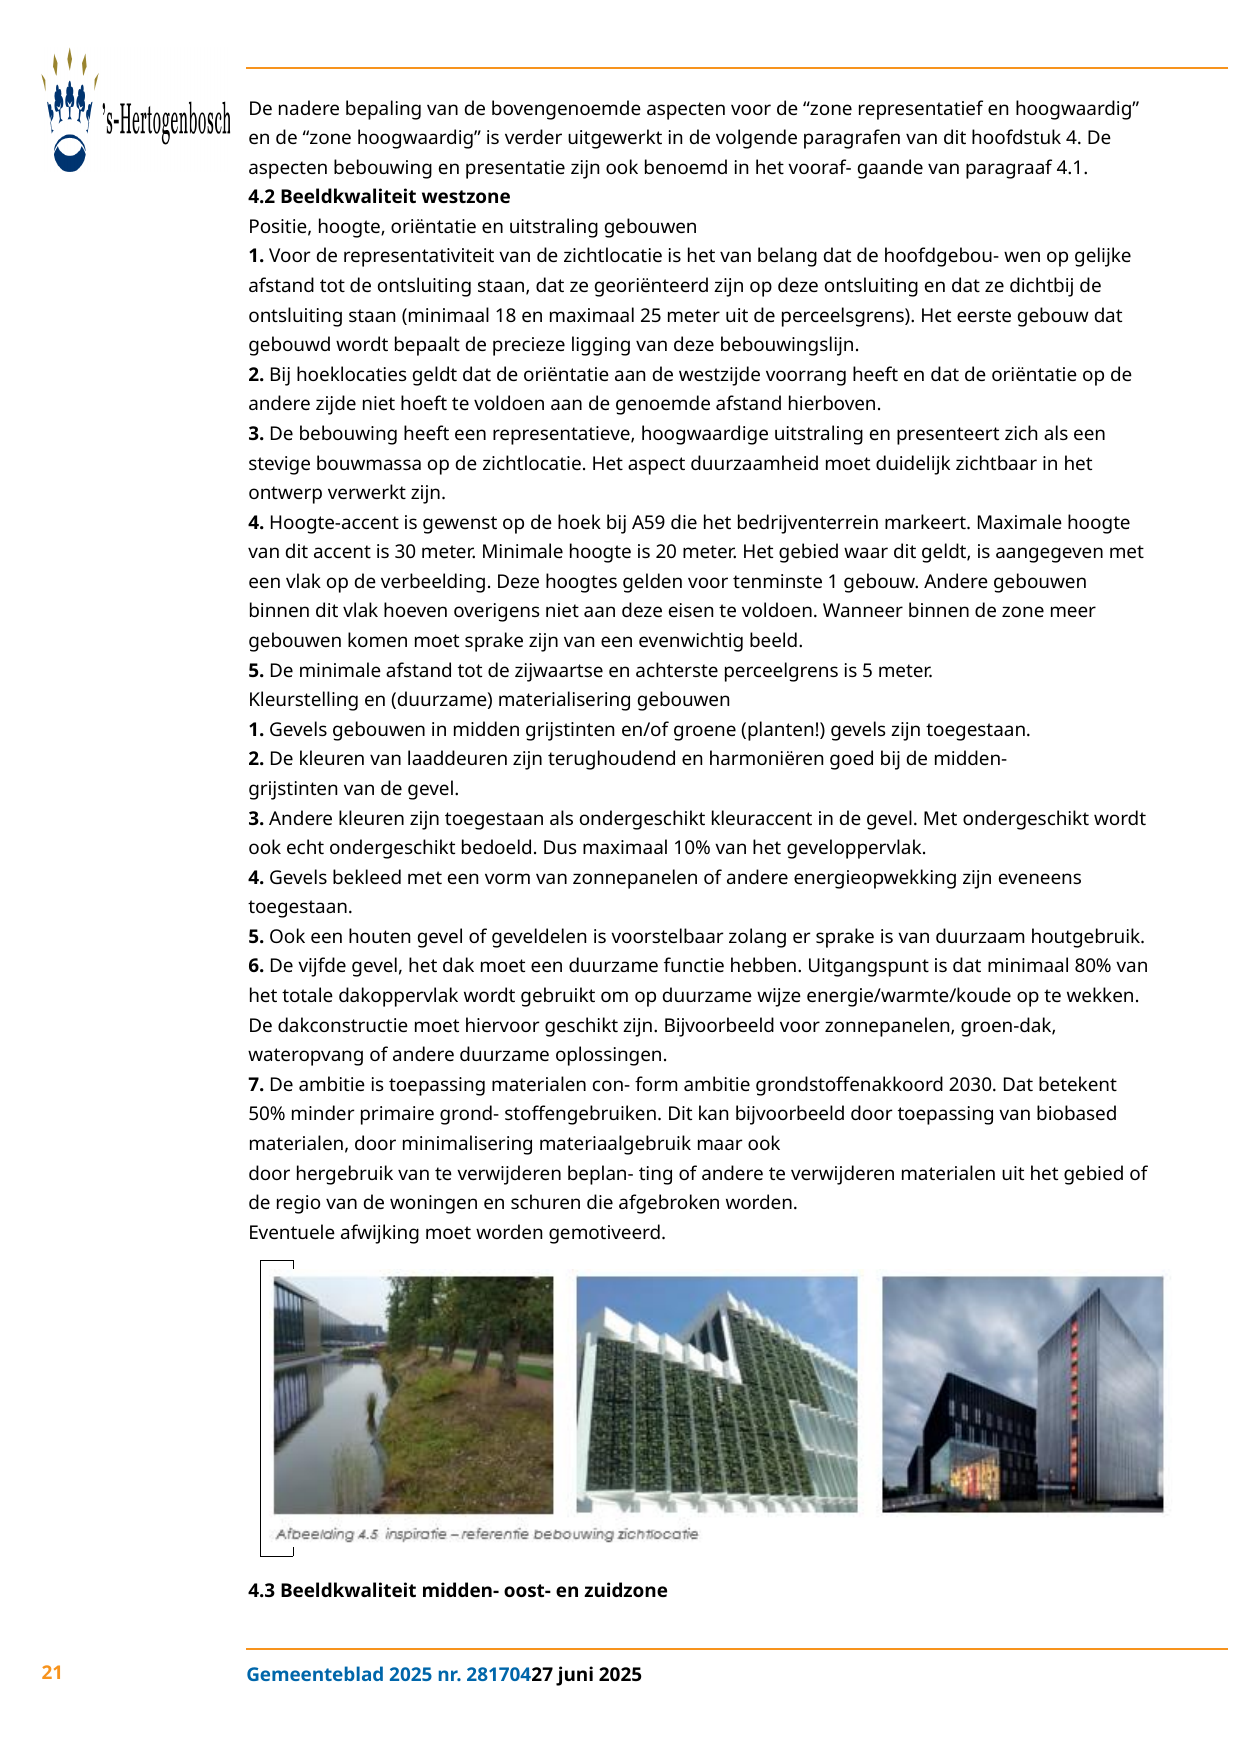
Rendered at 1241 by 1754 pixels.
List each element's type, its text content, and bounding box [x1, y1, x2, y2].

text 3. Andere kleuren zijn toegestaan als ondergeschikt kleuraccent in de gevel. Met ondergeschikt wordt ook echt ondergeschikt bedoeld. Dus maximaal 10% van het geveloppervlak. [248, 805, 1152, 860]
text Kleurstelling en (duurzame) materialisering gebouwen [248, 686, 1152, 712]
text 1. Voor de representativiteit van de zichtlocatie is het van belang dat de hoofdgebou- wen op gelijke afstand tot de ontsluiting staan, dat ze georiënteerd zijn op deze ontsluiting en dat ze dichtbij de ontsluiting staan (minimaal 18 en maximaal 25 meter uit de perceelsgrens). Het eerste gebouw dat gebouwd wordt bepaalt de precieze ligging van deze bebouwingslijn. [248, 243, 1152, 357]
text 4. Hoogte-accent is gewenst op de hoek bij A59 die het bedrijventerrein markeert. Maximale hoogte van dit accent is 30 meter. Minimale hoogte is 20 meter. Het gebied waar dit geldt, is aangegeven met een vlak op de verbeelding. Deze hoogtes gelden voor tenminste 1 gebouw. Andere gebouwen binnen dit vlak hoeven overigens niet aan deze eisen te voldoen. Wanneer binnen de zone meer gebouwen komen moet sprake zijn van een evenwichtig beeld. [248, 509, 1152, 653]
text 7. De ambitie is toepassing materialen con- form ambitie grondstoffenakkoord 2030. Dat betekent 50% minder primaire grond- stoffengebruiken. Dit kan bijvoorbeeld door toepassing van biobased materialen, door minimalisering materiaalgebruik maar ook door hergebruik van te verwijderen beplan- ting of andere te verwijderen materialen uit het gebied of de regio van de woningen en schuren die afgebroken worden. Eventuele afwijking moet worden gemotiveerd. [248, 1071, 1152, 1245]
text 4.2 Beeldkwaliteit westzone [248, 183, 1152, 209]
text 2. De kleuren van laaddeuren zijn terughoudend en harmoniëren goed bij de midden-grijstinten van de gevel. [248, 746, 1152, 801]
text 5. Ook een houten gevel of geveldelen is voorstelbaar zolang er sprake is van duurzaam houtgebruik. [248, 923, 1152, 949]
text Positie, hoogte, oriëntatie en uitstraling gebouwen [248, 213, 1152, 239]
text 1. Gevels gebouwen in midden grijstinten en/of groene (planten!) gevels zijn toegestaan. [248, 716, 1152, 742]
text 2. Bij hoeklocaties geldt dat de oriëntatie aan de westzijde voorrang heeft en dat de oriëntatie op de andere zijde niet hoeft te voldoen aan de genoemde afstand hierboven. [248, 361, 1152, 416]
text 4. Gevels bekleed met een vorm van zonnepanelen of andere energieopwekking zijn eveneens toegestaan. [248, 864, 1152, 919]
picture [41, 47, 231, 172]
text 3. De bebouwing heeft een representatieve, hoogwaardige uitstraling en presenteert zich als een stevige bouwmassa op de zichtlocatie. Het aspect duurzaamheid moet duidelijk zichtbaar in het ontwerp verwerkt zijn. [248, 420, 1152, 505]
text De nadere bepaling van de bovengenoemde aspecten voor de “zone representatief en hoogwaardig” en de “zone hoogwaardig” is verder uitgewerkt in de volgende paragrafen van dit hoofdstuk 4. De aspecten bebouwing en presentatie zijn ook benoemd in het vooraf- gaande van paragraaf 4.1. [248, 95, 1152, 180]
text 6. De vijfde gevel, het dak moet een duurzame functie hebben. Uitgangspunt is dat minimaal 80% van het totale dakoppervlak wordt gebruikt om op duurzame wijze energie/warmte/koude op te wekken. De dakconstructie moet hiervoor geschikt zijn. Bijvoorbeeld voor zonnepanelen, groen-dak, wateropvang of andere duurzame oplossingen. [248, 953, 1152, 1067]
text 5. De minimale afstand tot de zijwaartse en achterste perceelgrens is 5 meter. [248, 657, 1152, 683]
text 4.3 Beeldkwaliteit midden- oost- en zuidzone [248, 1577, 1152, 1603]
picture [268, 1269, 1173, 1547]
